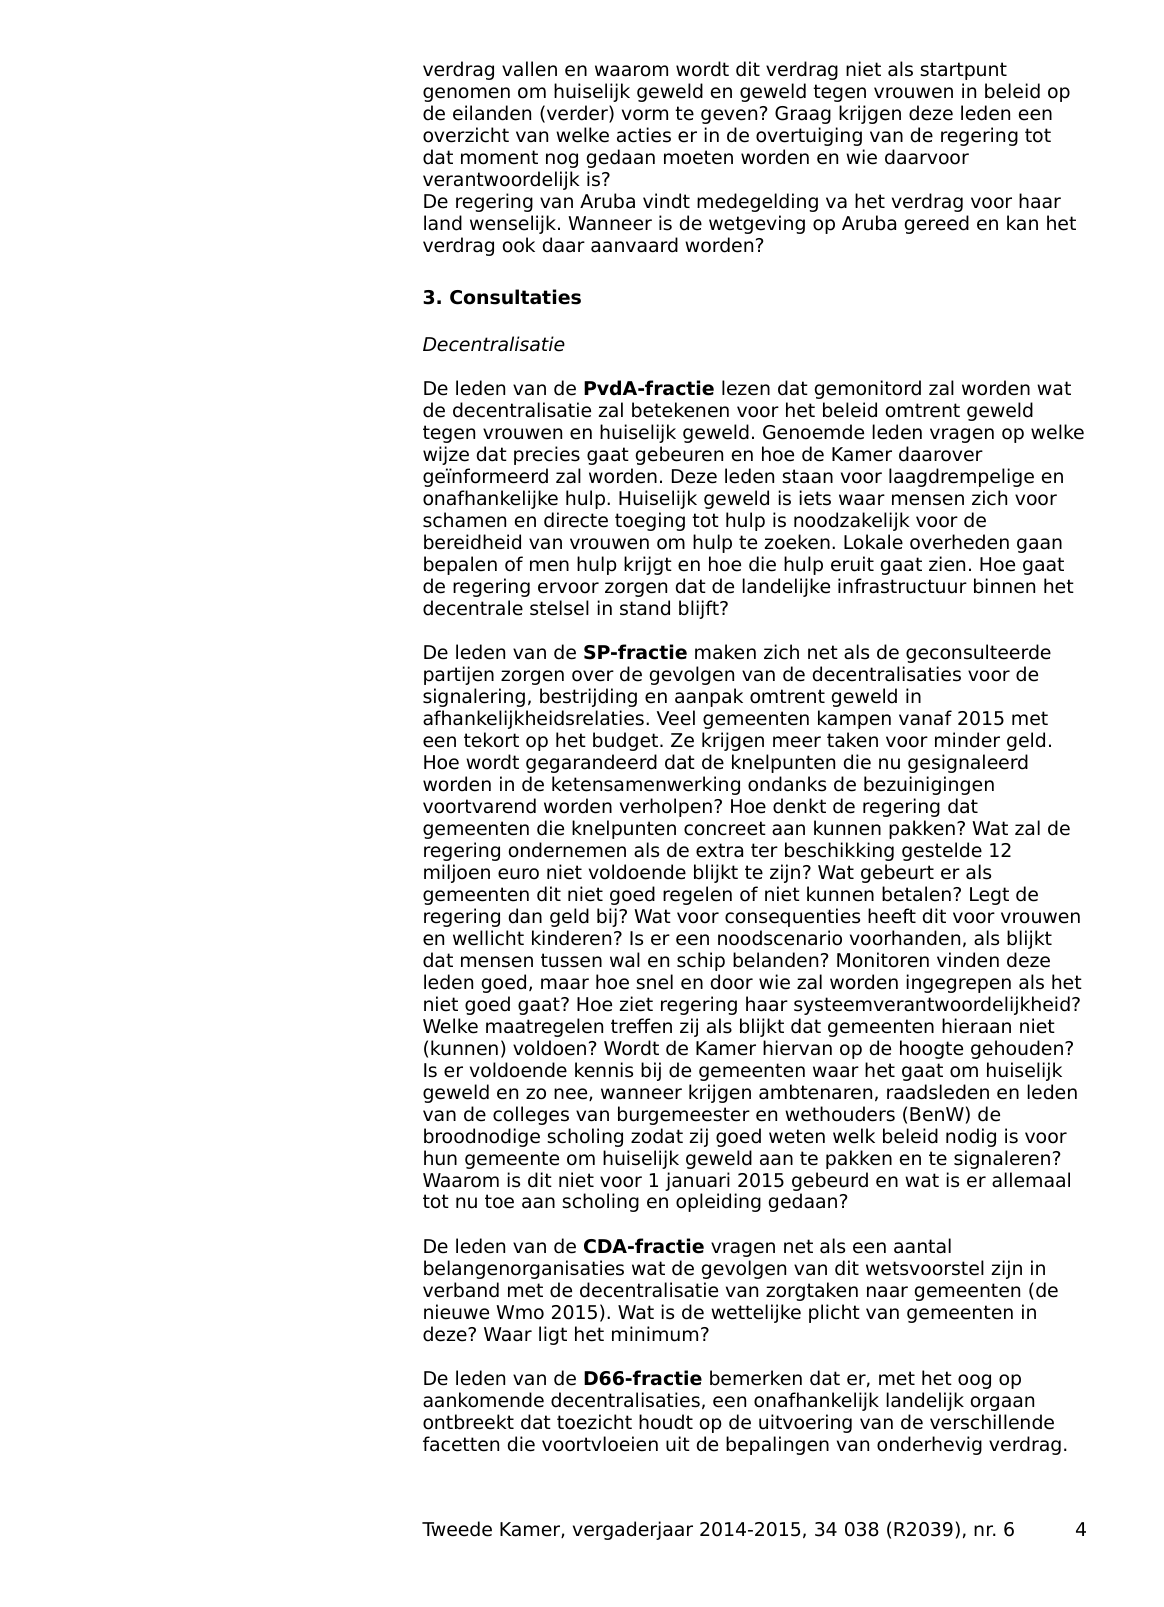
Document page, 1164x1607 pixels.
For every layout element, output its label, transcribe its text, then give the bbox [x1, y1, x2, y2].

text verdrag vallen en waarom wordt dit verdrag niet als startpunt genomen om huiselijk geweld en geweld tegen vrouwen in beleid op de eilanden (verder) vorm te geven? Graag krijgen deze leden een overzicht van welke acties er in de overtuiging van de regering tot dat moment nog gedaan moeten worden en wie daarvoor verantwoordelijk is? [422, 59, 1087, 191]
text De leden van de D66-fractie bemerken dat er, met het oog op aankomende decentralisaties, een onafhankelijk landelijk orgaan ontbreekt dat toezicht houdt op de uitvoering van de verschillende facetten die voortvloeien uit de bepalingen van onderhevig verdrag. [422, 1368, 1087, 1456]
subtitle Decentralisatie [422, 334, 1087, 356]
text De regering van Aruba vindt medegelding va het verdrag voor haar land wenselijk. Wanneer is de wetgeving op Aruba gereed en kan het verdrag ook daar aanvaard worden? [422, 191, 1087, 257]
subtitle 3. Consultaties [422, 287, 1087, 309]
text De leden van de CDA-fractie vragen net als een aantal belangenorganisaties wat de gevolgen van dit wetsvoorstel zijn in verband met de decentralisatie van zorgtaken naar gemeenten (de nieuwe Wmo 2015). Wat is de wettelijke plicht van gemeenten in deze? Waar ligt het minimum? [422, 1236, 1087, 1346]
text De leden van de PvdA-fractie lezen dat gemonitord zal worden wat de decentralisatie zal betekenen voor het beleid omtrent geweld tegen vrouwen en huiselijk geweld. Genoemde leden vragen op welke wijze dat precies gaat gebeuren en hoe de Kamer daarover geïnformeerd zal worden. Deze leden staan voor laagdrempelige en onafhankelijke hulp. Huiselijk geweld is iets waar mensen zich voor schamen en directe toeging tot hulp is noodzakelijk voor de bereidheid van vrouwen om hulp te zoeken. Lokale overheden gaan bepalen of men hulp krijgt en hoe die hulp eruit gaat zien. Hoe gaat de regering ervoor zorgen dat de landelijke infrastructuur binnen het decentrale stelsel in stand blijft? [422, 378, 1087, 620]
text De leden van de SP-fractie maken zich net als de geconsulteerde partijen zorgen over de gevolgen van de decentralisaties voor de signalering, bestrijding en aanpak omtrent geweld in afhankelijkheidsrelaties. Veel gemeenten kampen vanaf 2015 met een tekort op het budget. Ze krijgen meer taken voor minder geld. Hoe wordt gegarandeerd dat de knelpunten die nu gesignaleerd worden in de ketensamenwerking ondanks de bezuinigingen voortvarend worden verholpen? Hoe denkt de regering dat gemeenten die knelpunten concreet aan kunnen pakken? Wat zal de regering ondernemen als de extra ter beschikking gestelde 12 miljoen euro niet voldoende blijkt te zijn? Wat gebeurt er als gemeenten dit niet goed regelen of niet kunnen betalen? Legt de regering dan geld bij? Wat voor consequenties heeft dit voor vrouwen en wellicht kinderen? Is er een noodscenario voorhanden, als blijkt dat mensen tussen wal en schip belanden? Monitoren vinden deze leden goed, maar hoe snel en door wie zal worden ingegrepen als het niet goed gaat? Hoe ziet regering haar systeemverantwoordelijkheid? Welke maatregelen treffen zij als blijkt dat gemeenten hieraan niet (kunnen) voldoen? Wordt de Kamer hiervan op de hoogte gehouden? Is er voldoende kennis bij de gemeenten waar het gaat om huiselijk geweld en zo nee, wanneer krijgen ambtenaren, raadsleden en leden van de colleges van burgemeester en wethouders (BenW) de broodnodige scholing zodat zij goed weten welk beleid nodig is voor hun gemeente om huiselijk geweld aan te pakken en te signaleren? Waarom is dit niet voor 1 januari 2015 gebeurd en wat is er allemaal tot nu toe aan scholing en opleiding gedaan? [422, 642, 1087, 1213]
